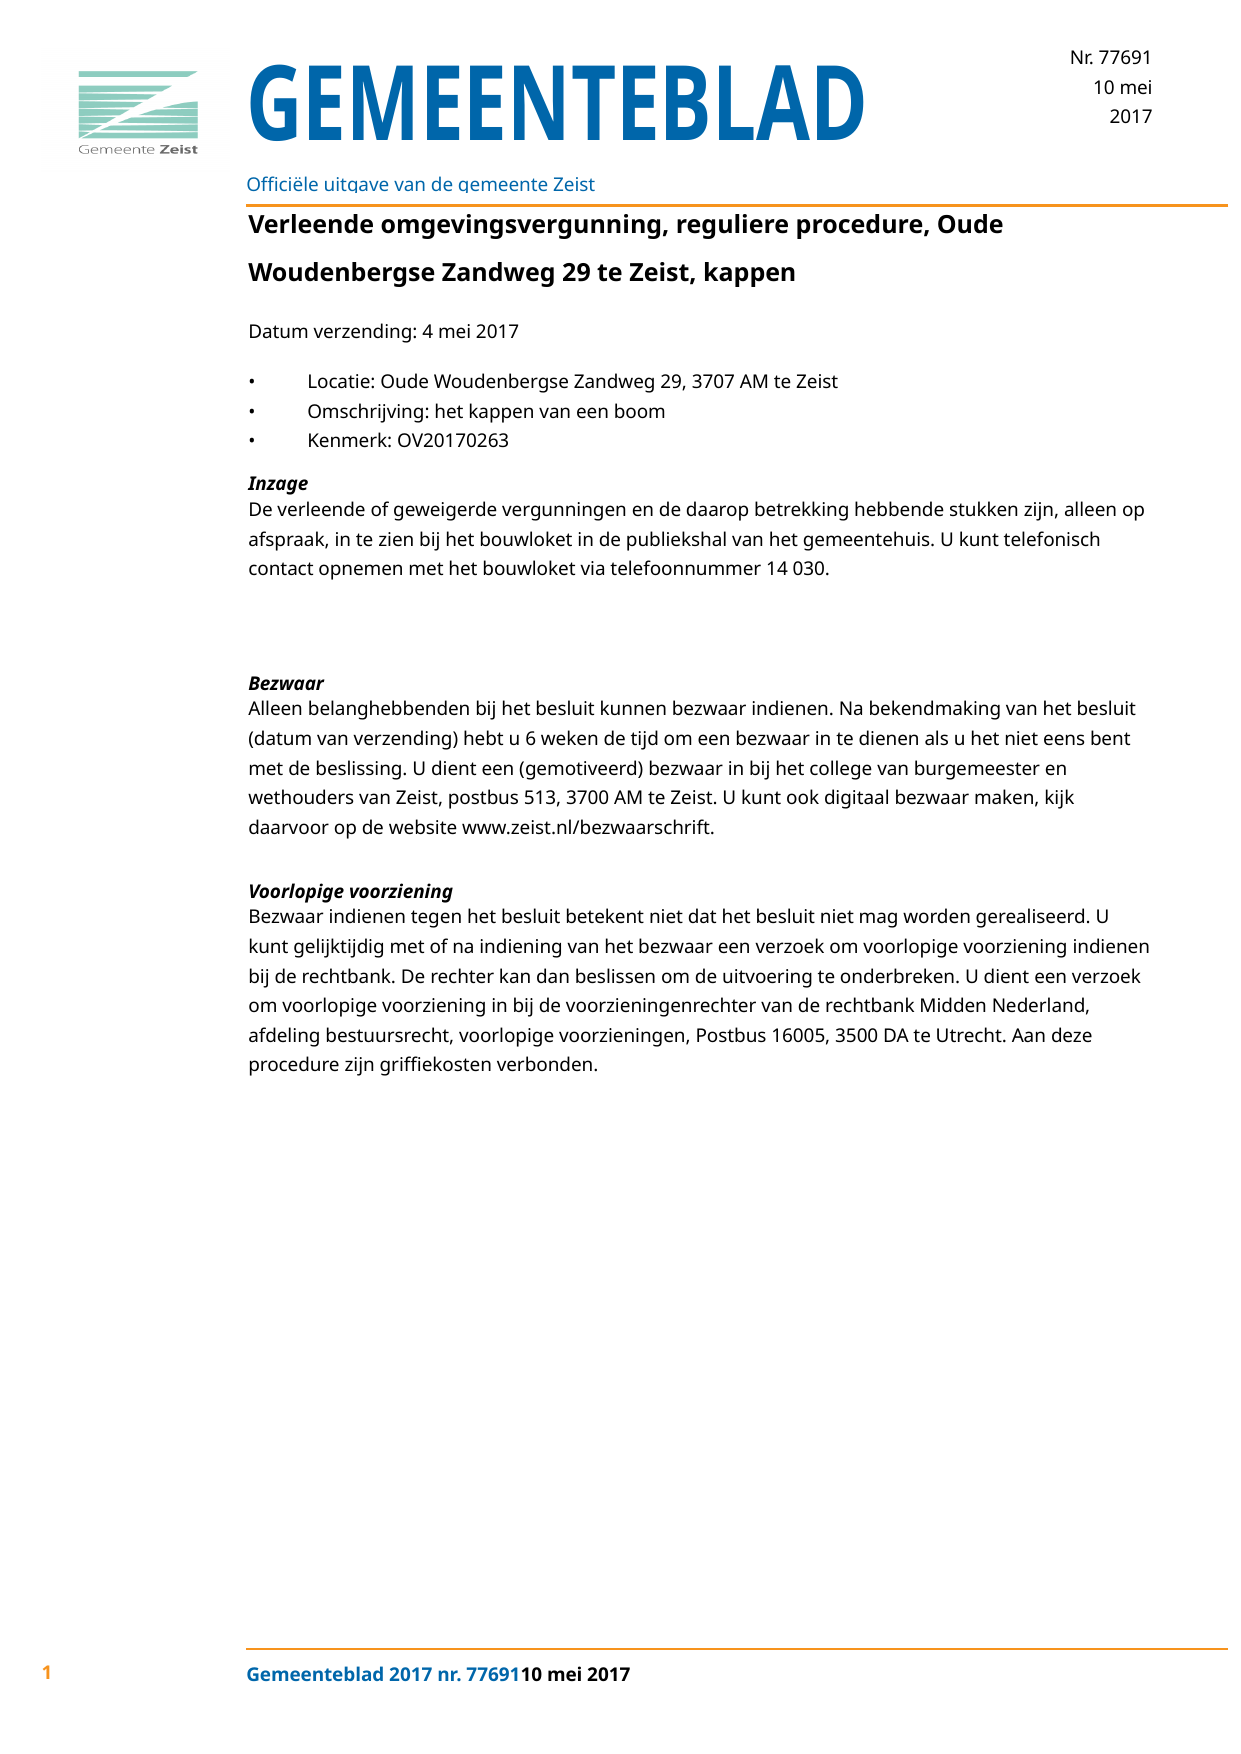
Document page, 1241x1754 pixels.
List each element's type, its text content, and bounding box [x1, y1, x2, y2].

picture [41, 47, 231, 172]
text Inzage [248, 471, 1152, 496]
text Alleen belanghebbenden bij het besluit kunnen bezwaar indienen. Na bekendmaking van het besluit (datum van verzending) hebt u 6 weken de tijd om een bezwaar in te dienen als u het niet eens bent met de beslissing. U dient een (gemotiveerd) bezwaar in bij het college van burgemeester en wethouders van Zeist, postbus 513, 3700 AM te Zeist. U kunt ook digitaal bezwaar maken, kijk daarvoor op de website www.zeist.nl/bezwaarschrift. [248, 696, 1152, 840]
list Kenmerk: OV20170263 [248, 427, 1152, 453]
list Locatie: Oude Woudenbergse Zandweg 29, 3707 AM te Zeist [248, 368, 1152, 394]
text Bezwaar [248, 670, 1152, 696]
list Omschrijving: het kappen van een boom [248, 398, 1152, 424]
text Verleende omgevingsvergunning, reguliere procedure, Oude Woudenbergse Zandweg 29 te Zeist, kappen [248, 207, 1152, 288]
text Datum verzending: 4 mei 2017 [248, 318, 1152, 344]
text Voorlopige voorziening [248, 878, 1152, 904]
text Bezwaar indienen tegen het besluit betekent niet dat het besluit niet mag worden gerealiseerd. U kunt gelijktijdig met of na indiening van het bezwaar een verzoek om voorlopige voorziening indienen bij de rechtbank. De rechter kan dan beslissen om de uitvoering te onderbreken. U dient een verzoek om voorlopige voorziening in bij de voorzieningenrechter van de rechtbank Midden Nederland, afdeling bestuursrecht, voorlopige voorzieningen, Postbus 16005, 3500 DA te Utrecht. Aan deze procedure zijn griffiekosten verbonden. [248, 904, 1152, 1077]
text De verleende of geweigerde vergunningen en de daarop betrekking hebbende stukken zijn, alleen op afspraak, in te zien bij het bouwloket in de publiekshal van het gemeentehuis. U kunt telefonisch contact opnemen met het bouwloket via telefoonnummer 14 030. [248, 496, 1152, 581]
